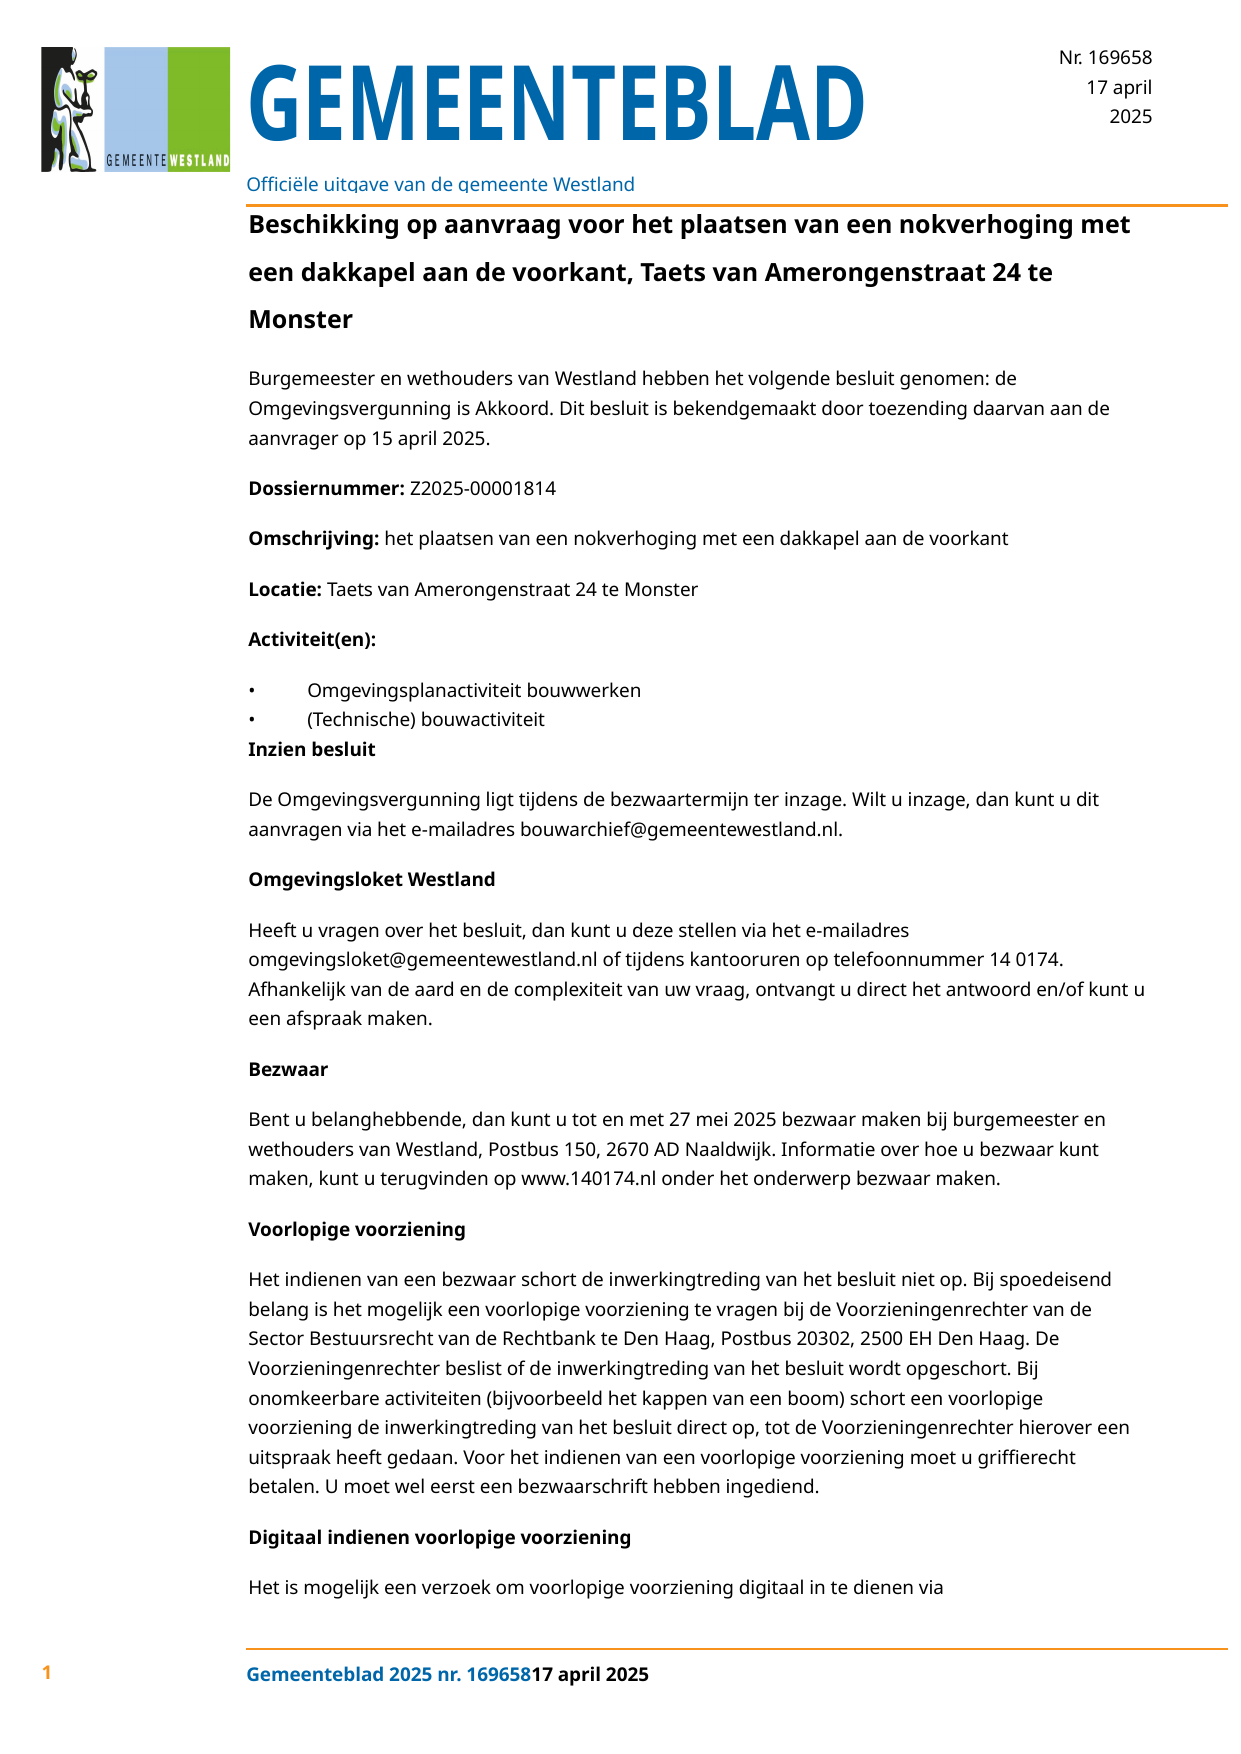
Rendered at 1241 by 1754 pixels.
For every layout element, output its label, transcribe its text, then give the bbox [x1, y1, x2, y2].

text Activiteit(en): [248, 626, 1152, 652]
picture [41, 47, 231, 172]
text Bent u belanghebbende, dan kunt u tot en met 27 mei 2025 bezwaar maken bij burgemeester en wethouders van Westland, Postbus 150, 2670 AD Naaldwijk. Informatie over hoe u bezwaar kunt maken, kunt u terugvinden op www.140174.nl onder het onderwerp bezwaar maken. [248, 1106, 1152, 1191]
text Burgemeester en wethouders van Westland hebben het volgende besluit genomen: de Omgevingsvergunning is Akkoord. Dit besluit is bekendgemaakt door toezending daarvan aan de aanvrager op 15 april 2025. [248, 366, 1152, 450]
text Het is mogelijk een verzoek om voorlopige voorziening digitaal in te dienen via [248, 1574, 1152, 1600]
list Omgevingsplanactiviteit bouwwerken [248, 677, 1152, 702]
text Dossiernummer: Z2025-00001814 [248, 475, 1152, 501]
text Omschrijving: het plaatsen van een nokverhoging met een dakkapel aan de voorkant [248, 526, 1152, 551]
text Heeft u vragen over het besluit, dan kunt u deze stellen via het e-mailadres omgevingsloket@gemeentewestland.nl of tijdens kantooruren op telefoonnummer 14 0174. Afhankelijk van de aard en de complexiteit van uw vraag, ontvangt u direct het antwoord en/of kunt u een afspraak maken. [248, 917, 1152, 1031]
list (Technische) bouwactiviteit [248, 706, 1152, 732]
text Locatie: Taets van Amerongenstraat 24 te Monster [248, 576, 1152, 602]
text De Omgevingsvergunning ligt tijdens de bezwaartermijn ter inzage. Wilt u inzage, dan kunt u dit aanvragen via het e-mailadres bouwarchief@gemeentewestland.nl. [248, 786, 1152, 842]
text Beschikking op aanvraag voor het plaatsen van een nokverhoging met een dakkapel aan de voorkant, Taets van Amerongenstraat 24 te Monster [248, 207, 1152, 336]
text Inzien besluit [248, 736, 1152, 762]
text Digitaal indienen voorlopige voorziening [248, 1524, 1152, 1549]
text Omgevingsloket Westland [248, 866, 1152, 892]
text Het indienen van een bezwaar schort de inwerkingtreding van het besluit niet op. Bij spoedeisend belang is het mogelijk een voorlopige voorziening te vragen bij de Voorzieningenrechter van de Sector Bestuursrecht van de Rechtbank te Den Haag, Postbus 20302, 2500 EH Den Haag. De Voorzieningenrechter beslist of de inwerkingtreding van het besluit wordt opgeschort. Bij onomkeerbare activiteiten (bijvoorbeeld het kappen van een boom) schort een voorlopige voorziening de inwerkingtreding van het besluit direct op, tot de Voorzieningenrechter hierover een uitspraak heeft gedaan. Voor het indienen van een voorlopige voorziening moet u griffierecht betalen. U moet wel eerst een bezwaarschrift hebben ingediend. [248, 1266, 1152, 1499]
text Bezwaar [248, 1056, 1152, 1082]
text Voorlopige voorziening [248, 1216, 1152, 1242]
